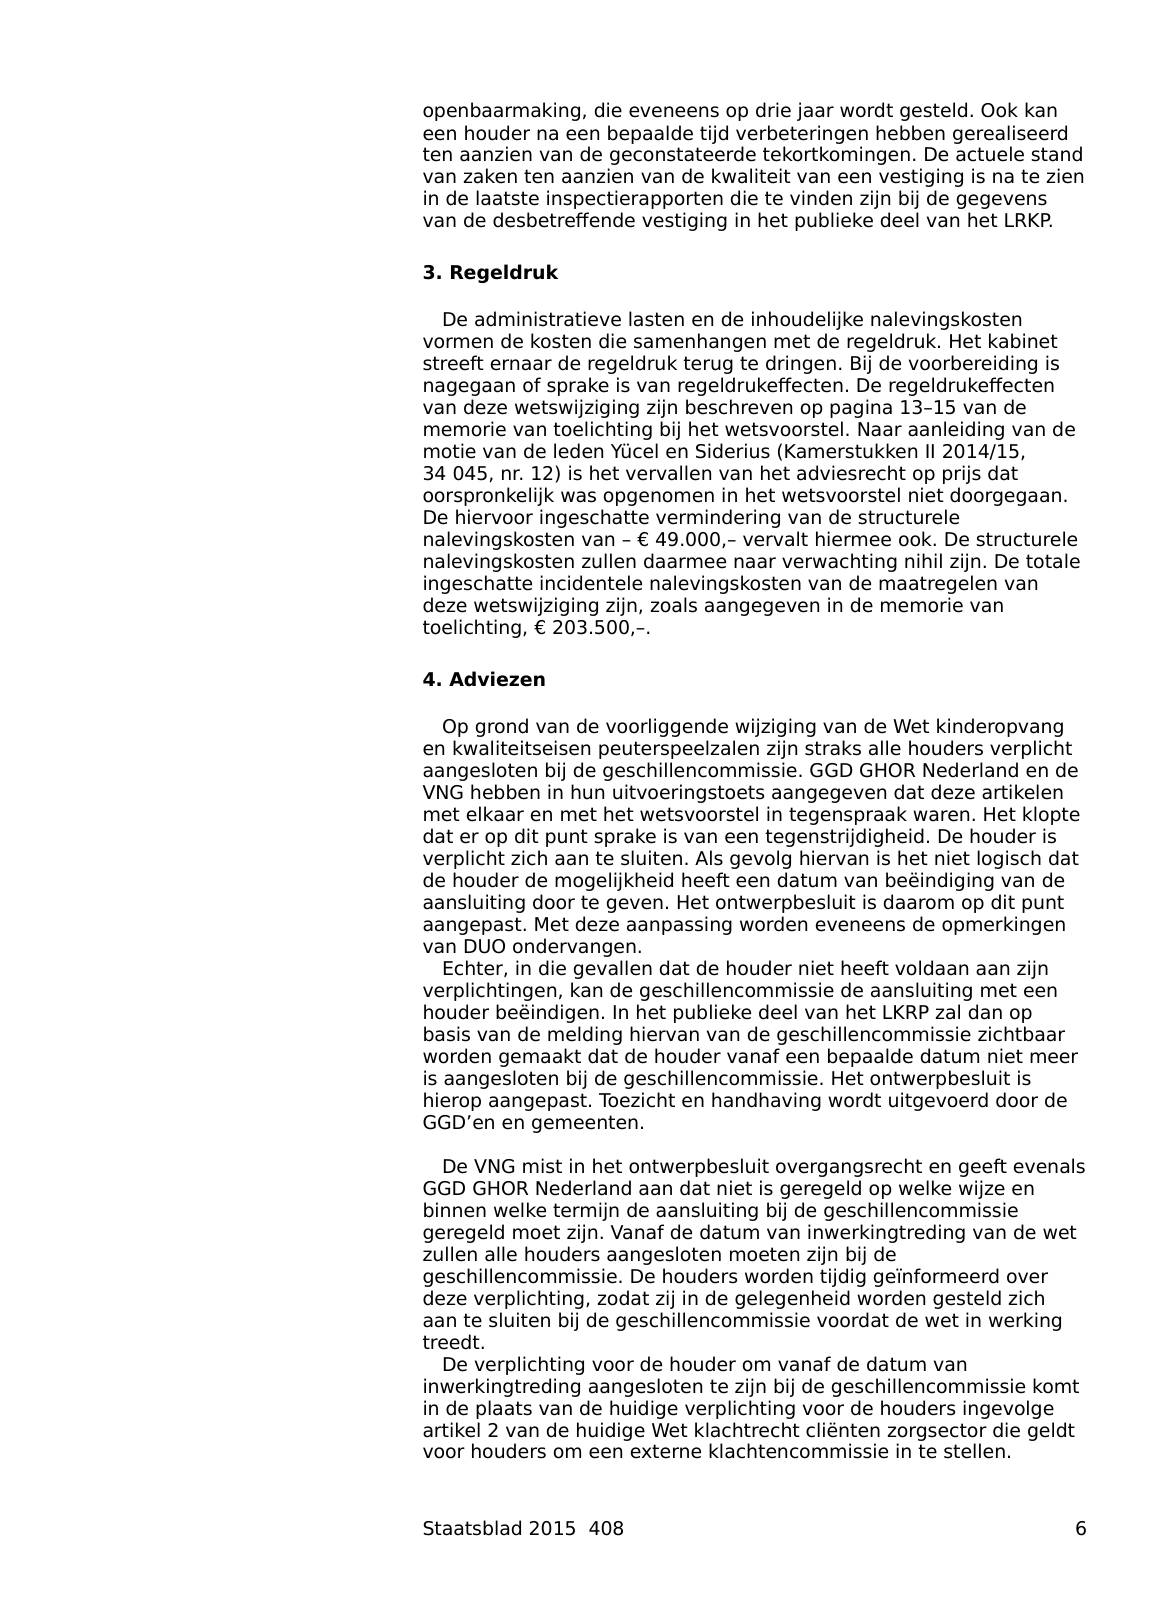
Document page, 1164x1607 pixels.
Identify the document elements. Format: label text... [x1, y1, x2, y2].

text De VNG mist in het ontwerpbesluit overgangsrecht en geeft evenals GGD GHOR Nederland aan dat niet is geregeld op welke wijze en binnen welke termijn de aansluiting bij de geschillencommissie geregeld moet zijn. Vanaf de datum van inwerkingtreding van de wet zullen alle houders aangesloten moeten zijn bij de geschillencommissie. De houders worden tijdig geïnformeerd over deze verplichting, zodat zij in de gelegenheid worden gesteld zich aan te sluiten bij de geschillencommissie voordat de wet in werking treedt. [422, 1156, 1087, 1353]
text Echter, in die gevallen dat de houder niet heeft voldaan aan zijn verplichtingen, kan de geschillencommissie de aansluiting met een houder beëindigen. In het publieke deel van het LKRP zal dan op basis van de melding hiervan van de geschillencommissie zichtbaar worden gemaakt dat de houder vanaf een bepaalde datum niet meer is aangesloten bij de geschillencommissie. Het ontwerpbesluit is hierop aangepast. Toezicht en handhaving wordt uitgevoerd door de GGD’en en gemeenten. [422, 958, 1087, 1133]
subtitle 3. Regeldruk [422, 262, 1087, 284]
text Op grond van de voorliggende wijziging van de Wet kinderopvang en kwaliteitseisen peuterspeelzalen zijn straks alle houders verplicht aangesloten bij de geschillencommissie. GGD GHOR Nederland en de VNG hebben in hun uitvoeringstoets aangegeven dat deze artikelen met elkaar en met het wetsvoorstel in tegenspraak waren. Het klopte dat er op dit punt sprake is van een tegenstrijdigheid. De houder is verplicht zich aan te sluiten. Als gevolg hiervan is het niet logisch dat de houder de mogelijkheid heeft een datum van beëindiging van de aansluiting door te geven. Het ontwerpbesluit is daarom op dit punt aangepast. Met deze aanpassing worden eveneens de opmerkingen van DUO ondervangen. [422, 716, 1087, 958]
text De verplichting voor de houder om vanaf de datum van inwerkingtreding aangesloten te zijn bij de geschillencommissie komt in de plaats van de huidige verplichting voor de houders ingevolge artikel 2 van de huidige Wet klachtrecht cliënten zorgsector die geldt voor houders om een externe klachtencommissie in te stellen. [422, 1353, 1087, 1463]
text openbaarmaking, die eveneens op drie jaar wordt gesteld. Ook kan een houder na een bepaalde tijd verbeteringen hebben gerealiseerd ten aanzien van de geconstateerde tekortkomingen. De actuele stand van zaken ten aanzien van de kwaliteit van een vestiging is na te zien in de laatste inspectierapporten die te vinden zijn bij de gegevens van de desbetreffende vestiging in het publieke deel van het LRKP. [422, 100, 1087, 232]
subtitle 4. Adviezen [422, 669, 1087, 691]
text De administratieve lasten en de inhoudelijke nalevingskosten vormen de kosten die samenhangen met de regeldruk. Het kabinet streeft ernaar de regeldruk terug te dringen. Bij de voorbereiding is nagegaan of sprake is van regeldrukeffecten. De regeldrukeffecten van deze wetswijziging zijn beschreven op pagina 13–15 van de memorie van toelichting bij het wetsvoorstel. Naar aanleiding van de motie van de leden Yücel en Siderius (Kamerstukken II 2014/15, 34 045, nr. 12) is het vervallen van het adviesrecht op prijs dat oorspronkelijk was opgenomen in het wetsvoorstel niet doorgegaan. De hiervoor ingeschatte vermindering van de structurele nalevingskosten van – € 49.000,– vervalt hiermee ook. De structurele nalevingskosten zullen daarmee naar verwachting nihil zijn. De totale ingeschatte incidentele nalevingskosten van de maatregelen van deze wetswijziging zijn, zoals aangegeven in de memorie van toelichting, € 203.500,–. [422, 309, 1087, 639]
